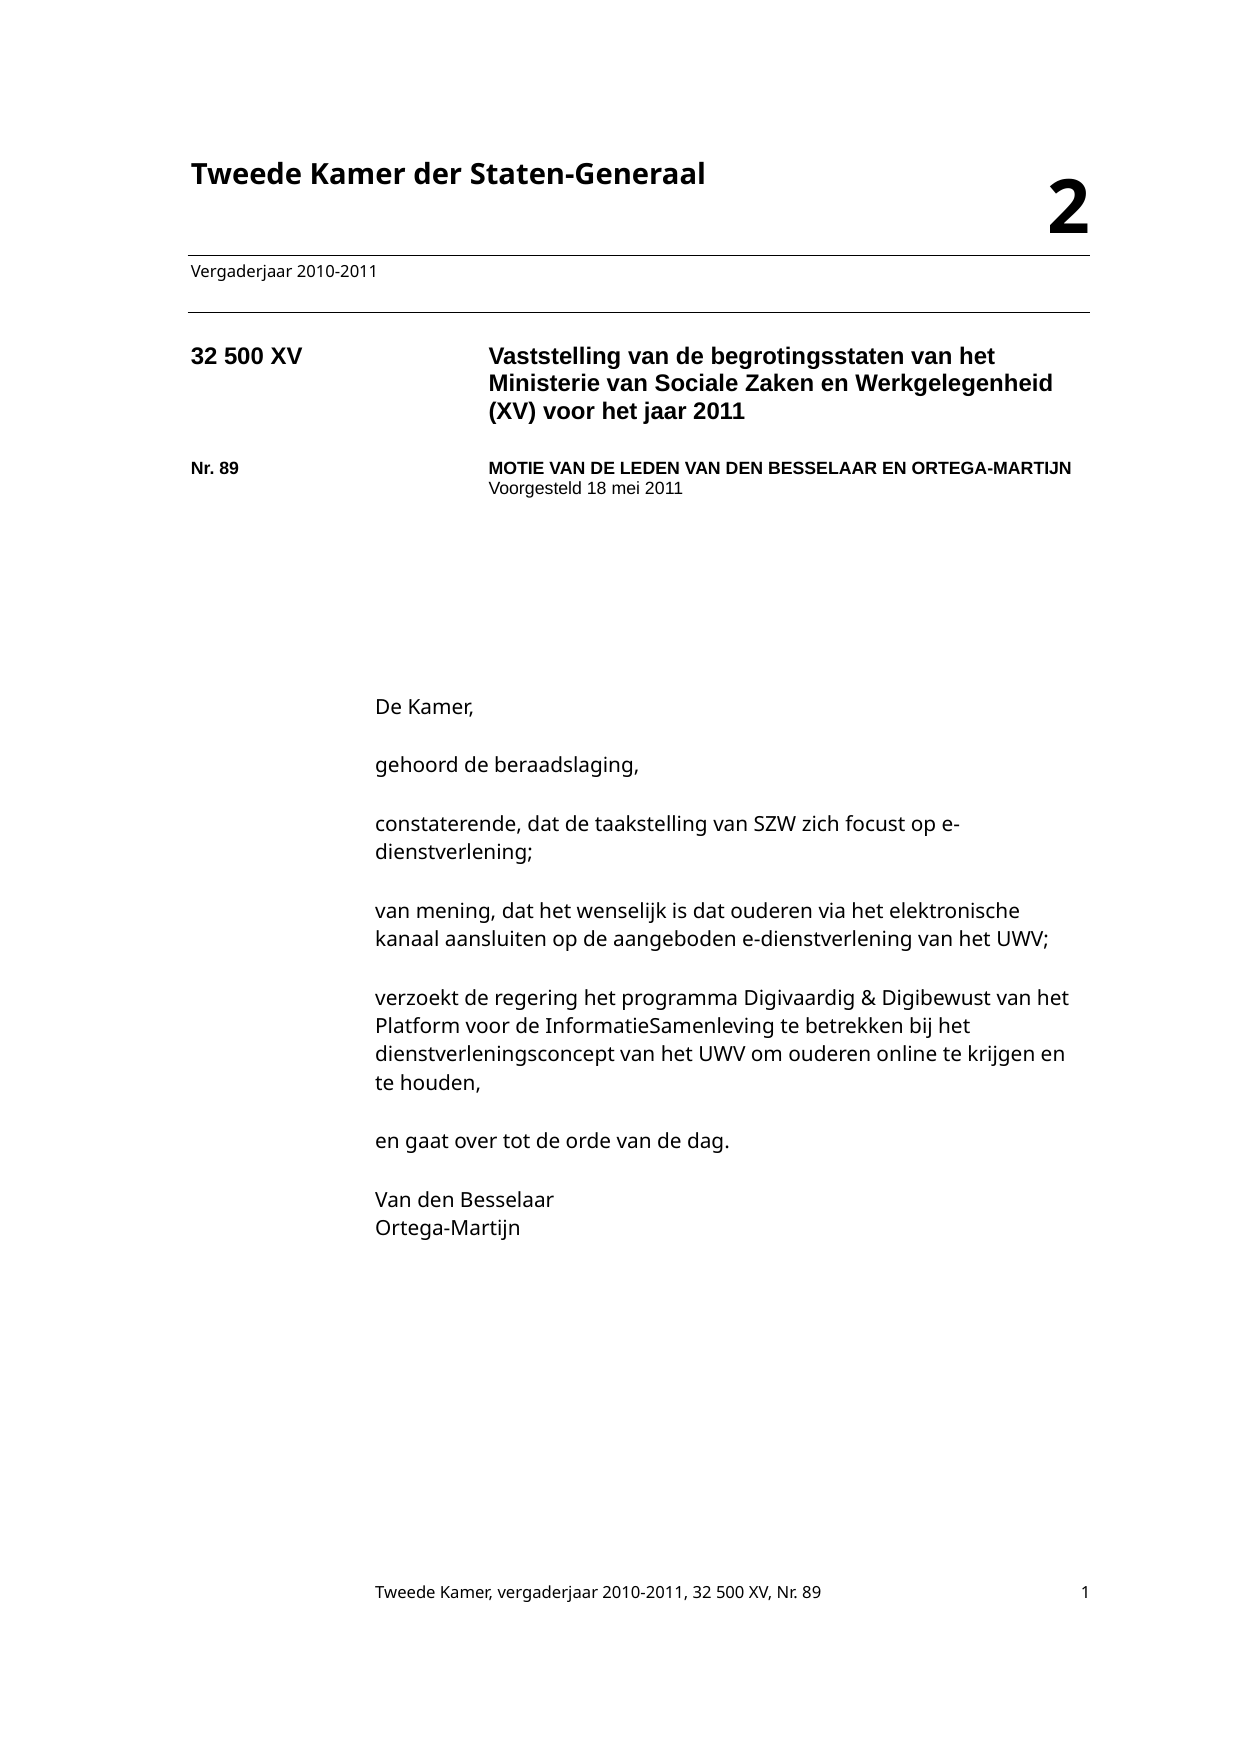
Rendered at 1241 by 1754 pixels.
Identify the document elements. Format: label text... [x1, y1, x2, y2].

table_cell 32 500 XV [188, 339, 485, 454]
table_cell Vergaderjaar 2010-2011 [188, 256, 485, 312]
text en gaat over tot de orde van de dag. [375, 1126, 1090, 1155]
table_cell [485, 313, 1090, 339]
text van mening, dat het wenselijk is dat ouderen via het elektronische kanaal aansluiten op de aangeboden e-dienstverlening van het UWV; [375, 896, 1090, 953]
text gehoord de beraadslaging, [375, 751, 1090, 779]
table_cell [485, 256, 1090, 312]
text constaterende, dat de taakstelling van SZW zich focust op e-dienstverlening; [375, 809, 1090, 866]
table_cell Vaststelling van de begrotingsstaten van het Ministerie van Sociale Zaken en Werkgelegenheid (XV) voor het jaar 2011 [485, 339, 1090, 454]
text De Kamer, [375, 692, 1090, 721]
text verzoekt de regering het programma Digivaardig & Digibewust van het Platform voor de InformatieSamenleving te betrekken bij het dienstverleningsconcept van het UWV om ouderen online te krijgen en te houden, [375, 983, 1090, 1096]
table_header 2 [910, 150, 1090, 255]
text Ortega-Martijn [375, 1213, 1090, 1242]
table_cell Nr. 89 [188, 455, 485, 573]
table_header Tweede Kamer der Staten-Generaal [188, 150, 909, 255]
table_cell MOTIE VAN DE LEDEN VAN DEN BESSELAAR EN ORTEGA-MARTIJN Voorgesteld 18 mei 2011 [485, 455, 1090, 573]
text Van den Besselaar [375, 1185, 1090, 1213]
table_cell [188, 313, 485, 339]
